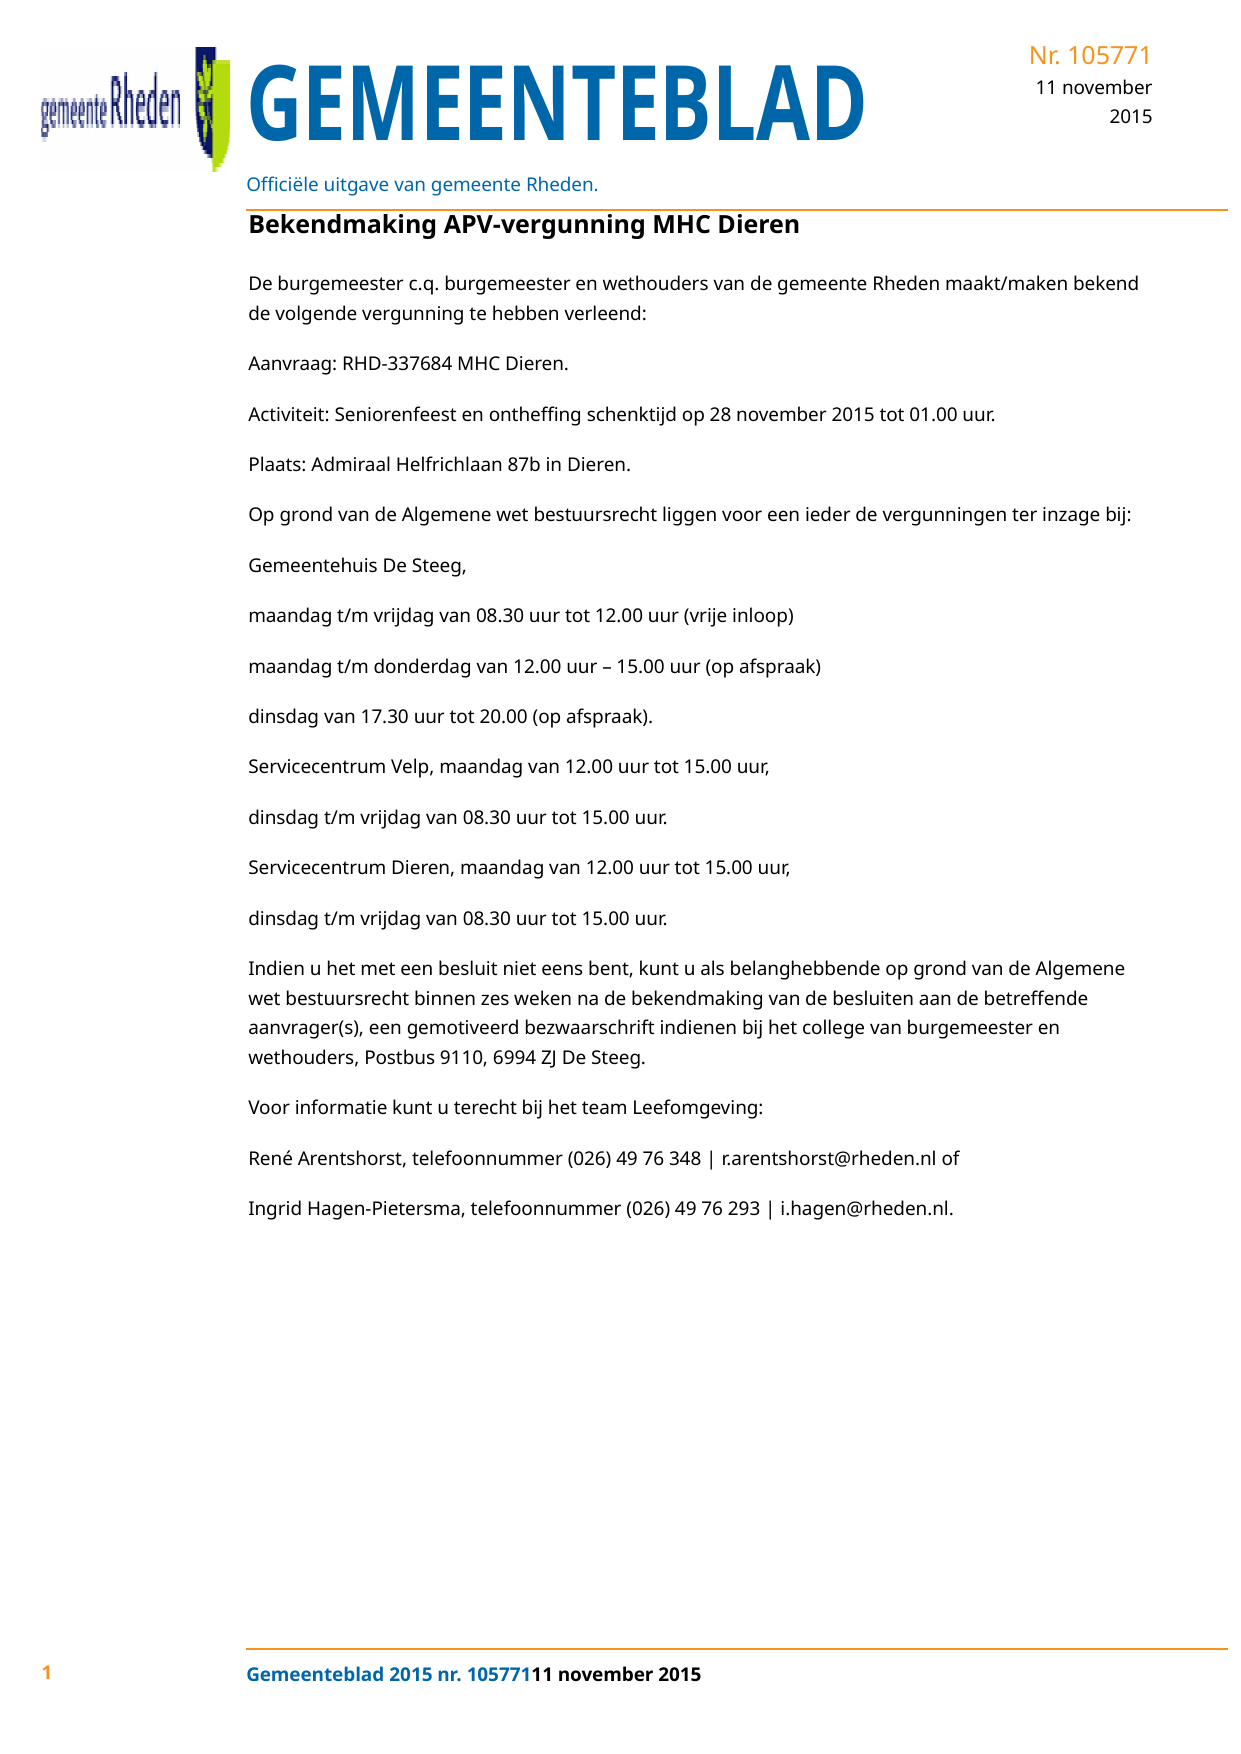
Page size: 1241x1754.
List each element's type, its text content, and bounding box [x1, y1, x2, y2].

text Servicecentrum Velp, maandag van 12.00 uur tot 15.00 uur, [248, 754, 1152, 779]
text Activiteit: Seniorenfeest en ontheffing schenktijd op 28 november 2015 tot 01.00 uur. [248, 401, 1152, 426]
text Plaats: Admiraal Helfrichlaan 87b in Dieren. [248, 451, 1152, 477]
text Servicecentrum Dieren, maandag van 12.00 uur tot 15.00 uur, [248, 854, 1152, 880]
text Indien u het met een besluit niet eens bent, kunt u als belanghebbende op grond van de Algemene wet bestuursrecht binnen zes weken na de bekendmaking van de besluiten aan de betreffende aanvrager(s), een gemotiveerd bezwaarschrift indienen bij het college van burgemeester en wethouders, Postbus 9110, 6994 ZJ De Steeg. [248, 955, 1152, 1070]
text René Arentshorst, telefoonnummer (026) 49 76 348 | r.arentshorst@rheden.nl of [248, 1145, 1152, 1171]
text maandag t/m donderdag van 12.00 uur – 15.00 uur (op afspraak) [248, 653, 1152, 678]
text Aanvraag: RHD-337684 MHC Dieren. [248, 350, 1152, 376]
text dinsdag t/m vrijdag van 08.30 uur tot 15.00 uur. [248, 905, 1152, 931]
text Ingrid Hagen-Pietersma, telefoonnummer (026) 49 76 293 | i.hagen@rheden.nl. [248, 1195, 1152, 1221]
text dinsdag t/m vrijdag van 08.30 uur tot 15.00 uur. [248, 804, 1152, 830]
text maandag t/m vrijdag van 08.30 uur tot 12.00 uur (vrije inloop) [248, 602, 1152, 628]
text dinsdag van 17.30 uur tot 20.00 (op afspraak). [248, 703, 1152, 729]
picture [41, 47, 231, 172]
text Gemeentehuis De Steeg, [248, 552, 1152, 578]
text Bekendmaking APV-vergunning MHC Dieren [248, 211, 1152, 241]
text Op grond van de Algemene wet bestuursrecht liggen voor een ieder de vergunningen ter inzage bij: [248, 502, 1152, 527]
text Voor informatie kunt u terecht bij het team Leefomgeving: [248, 1094, 1152, 1120]
text De burgemeester c.q. burgemeester en wethouders van de gemeente Rheden maakt/maken bekend de volgende vergunning te hebben verleend: [248, 270, 1152, 326]
